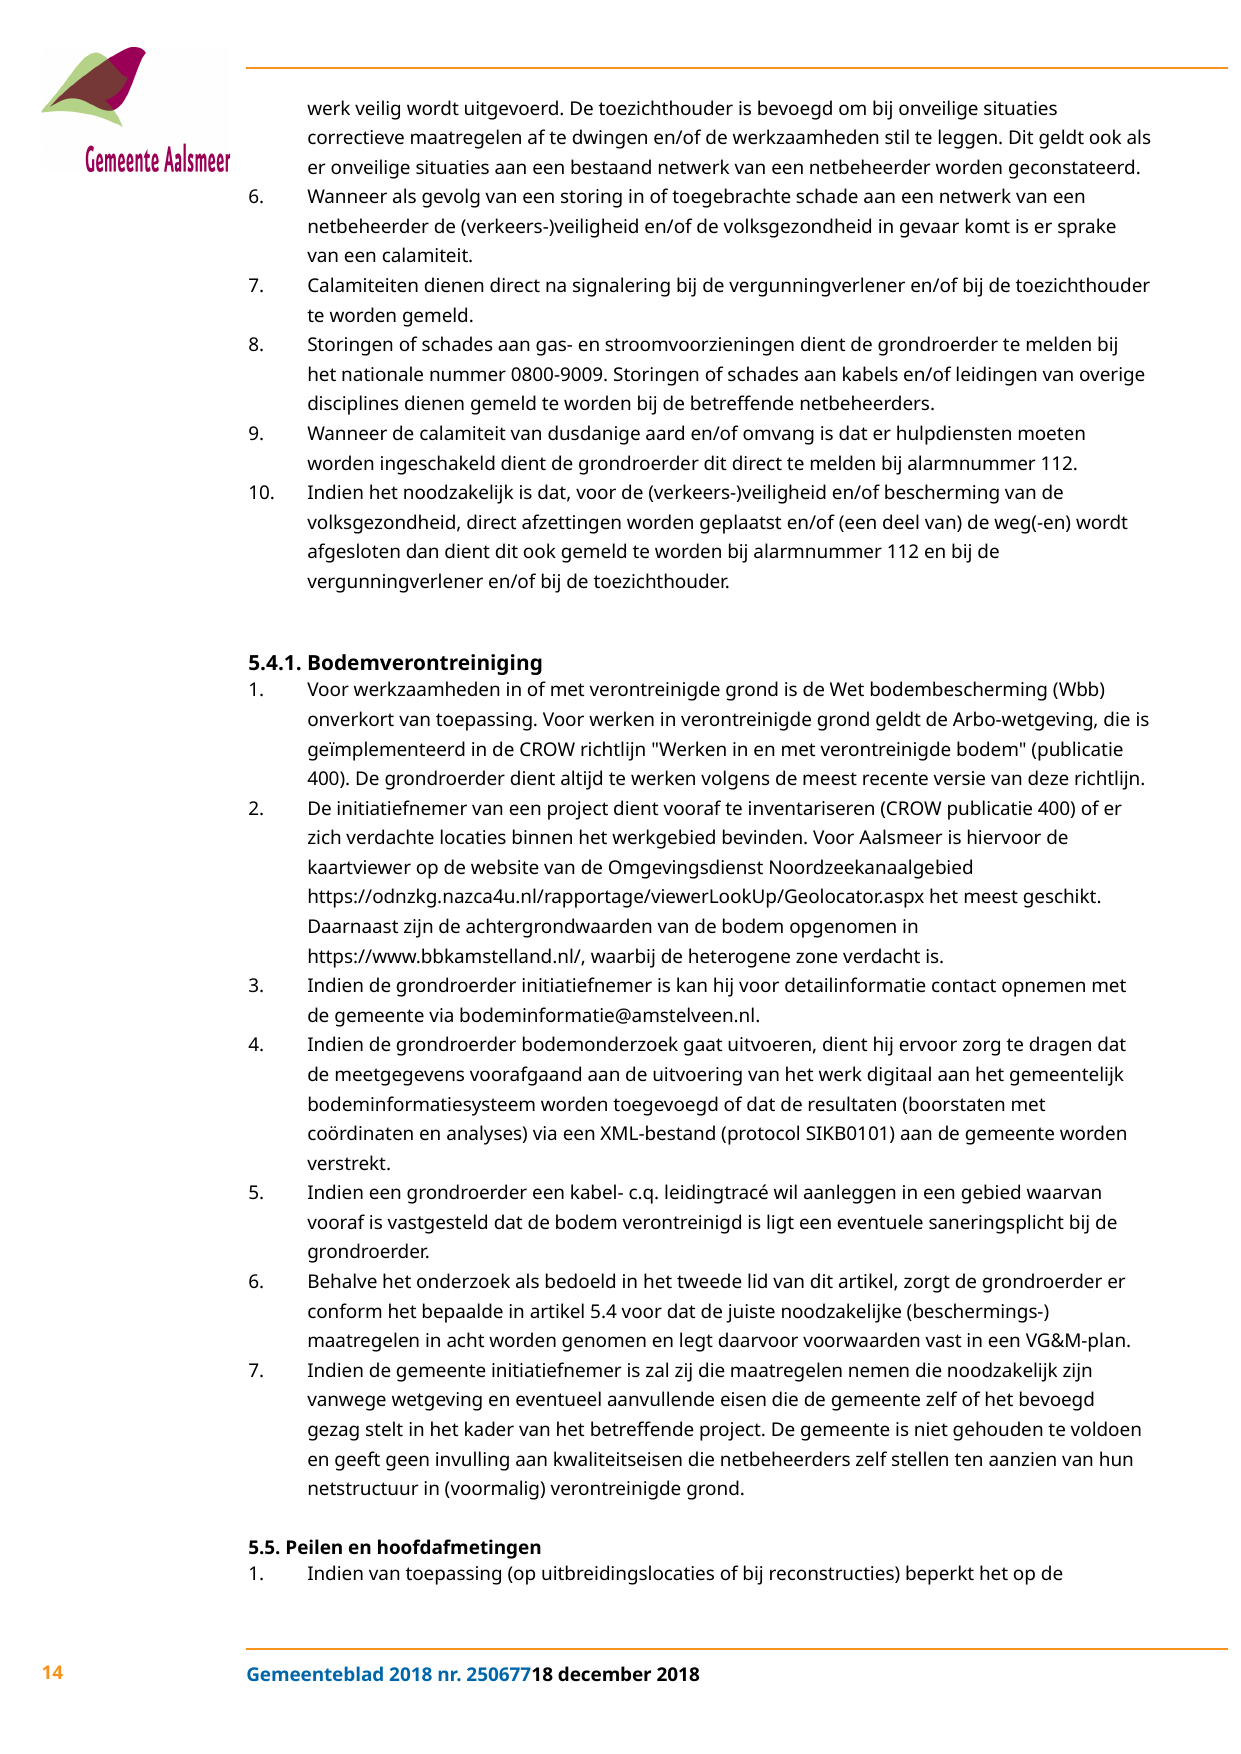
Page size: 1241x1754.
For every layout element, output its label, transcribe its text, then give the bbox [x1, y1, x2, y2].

list Voor werkzaamheden in of met verontreinigde grond is de Wet bodembescherming (Wbb) onverkort van toepassing. Voor werken in verontreinigde grond geldt de Arbo-wetgeving, die is geïmplementeerd in de CROW richtlijn "Werken in en met verontreinigde bodem" (publicatie 400). De grondroerder dient altijd te werken volgens de meest recente versie van deze richtlijn. [248, 677, 1152, 791]
text 5.5. Peilen en hoofdafmetingen [248, 1534, 1152, 1560]
picture [41, 47, 231, 172]
list Indien een grondroerder een kabel- c.q. leidingtracé wil aanleggen in een gebied waarvan vooraf is vastgesteld dat de bodem verontreinigd is ligt een eventuele saneringsplicht bij de grondroerder. [248, 1179, 1152, 1264]
list Indien van toepassing (op uitbreidingslocaties of bij reconstructies) beperkt het op de [248, 1560, 1152, 1586]
list Indien de grondroerder bodemonderzoek gaat uitvoeren, dient hij ervoor zorg te dragen dat de meetgegevens voorafgaand aan de uitvoering van het werk digitaal aan het gemeentelijk bodeminformatiesysteem worden toegevoegd of dat de resultaten (boorstaten met coördinaten en analyses) via een XML-bestand (protocol SIKB0101) aan de gemeente worden verstrekt. [248, 1032, 1152, 1176]
list Behalve het onderzoek als bedoeld in het tweede lid van dit artikel, zorgt de grondroerder er conform het bepaalde in artikel 5.4 voor dat de juiste noodzakelijke (beschermings-) maatregelen in acht worden genomen en legt daarvoor voorwaarden vast in een VG&M-plan. [248, 1268, 1152, 1353]
list De initiatiefnemer van een project dient vooraf te inventariseren (CROW publicatie 400) of er zich verdachte locaties binnen het werkgebied bevinden. Voor Aalsmeer is hiervoor de kaartviewer op de website van de Omgevingsdienst Noordzeekanaalgebied https://odnzkg.nazca4u.nl/rapportage/viewerLookUp/Geolocator.aspx het meest geschikt. Daarnaast zijn de achtergrondwaarden van de bodem opgenomen in https://www.bbkamstelland.nl/, waarbij de heterogene zone verdacht is. [248, 795, 1152, 968]
list Indien de grondroerder initiatiefnemer is kan hij voor detailinformatie contact opnemen met de gemeente via bodeminformatie@amstelveen.nl. [248, 972, 1152, 1028]
list Calamiteiten dienen direct na signalering bij de vergunningverlener en/of bij de toezichthouder te worden gemeld. [248, 272, 1152, 328]
list Indien de gemeente initiatiefnemer is zal zij die maatregelen nemen die noodzakelijk zijn vanwege wetgeving en eventueel aanvullende eisen die de gemeente zelf of het bevoegd gezag stelt in het kader van het betreffende project. De gemeente is niet gehouden te voldoen en geeft geen invulling aan kwaliteitseisen die netbeheerders zelf stellen ten aanzien van hun netstructuur in (voormalig) verontreinigde grond. [248, 1357, 1152, 1501]
text 5.4.1. Bodemverontreiniging [248, 648, 1152, 677]
list Indien het noodzakelijk is dat, voor de (verkeers-)veiligheid en/of bescherming van de volksgezondheid, direct afzettingen worden geplaatst en/of (een deel van) de weg(-en) wordt afgesloten dan dient dit ook gemeld te worden bij alarmnummer 112 en bij de vergunningverlener en/of bij de toezichthouder. [248, 479, 1152, 594]
list Wanneer als gevolg van een storing in of toegebrachte schade aan een netwerk van een netbeheerder de (verkeers-)veiligheid en/of de volksgezondheid in gevaar komt is er sprake van een calamiteit. [248, 183, 1152, 268]
list Wanneer de calamiteit van dusdanige aard en/of omvang is dat er hulpdiensten moeten worden ingeschakeld dient de grondroerder dit direct te melden bij alarmnummer 112. [248, 420, 1152, 476]
list Storingen of schades aan gas- en stroomvoorzieningen dient de grondroerder te melden bij het nationale nummer 0800-9009. Storingen of schades aan kabels en/of leidingen van overige disciplines dienen gemeld te worden bij de betreffende netbeheerders. [248, 331, 1152, 416]
list werk veilig wordt uitgevoerd. De toezichthouder is bevoegd om bij onveilige situaties correctieve maatregelen af te dwingen en/of de werkzaamheden stil te leggen. Dit geldt ook als er onveilige situaties aan een bestaand netwerk van een netbeheerder worden geconstateerd. [248, 95, 1152, 180]
